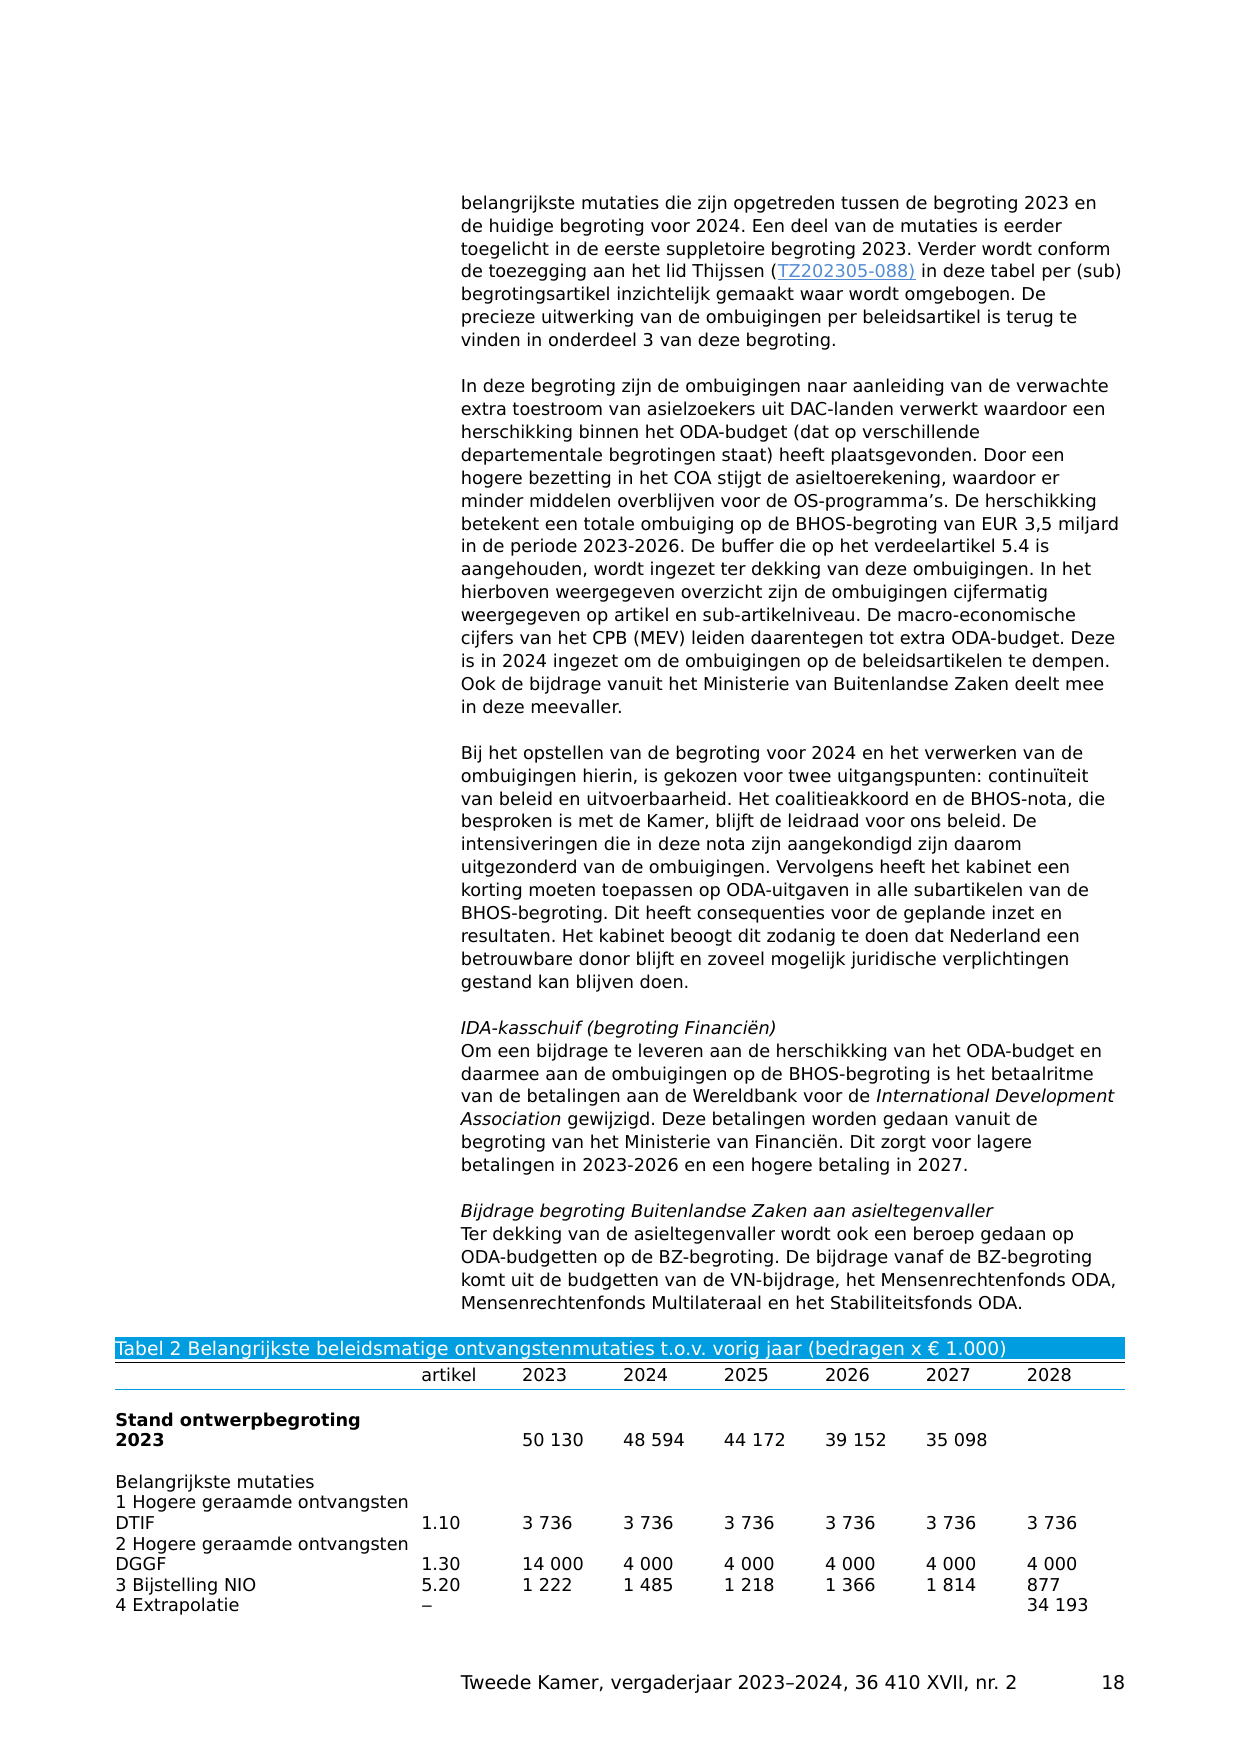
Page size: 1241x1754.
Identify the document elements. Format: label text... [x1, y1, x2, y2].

table_cell 3 736 [721, 1492, 822, 1533]
table_cell [115, 1363, 418, 1388]
table_cell 1 485 [620, 1575, 721, 1595]
table_cell [519, 1472, 620, 1492]
table_cell [418, 1472, 519, 1492]
table_cell [721, 1390, 822, 1410]
table_cell 1 218 [721, 1575, 822, 1595]
table_cell 2026 [822, 1363, 923, 1388]
table_cell [1024, 1390, 1125, 1410]
table_cell 4 Extrapolatie [115, 1595, 418, 1616]
table_cell [418, 1390, 519, 1410]
table_cell [1024, 1451, 1125, 1472]
table_cell [822, 1390, 923, 1410]
table_cell artikel [418, 1363, 519, 1388]
text Bij het opstellen van de begroting voor 2024 en het verwerken van de ombuigingen hierin, is gekozen voor twee uitgangspunten: continuïteit van beleid en uitvoerbaarheid. Het coalitieakkoord en de BHOS-nota, die besproken is met de Kamer, blijft de leidraad voor ons beleid. De intensiveringen die in deze nota zijn aangekondigd zijn daarom uitgezonderd van de ombuigingen. Vervolgens heeft het kabinet een korting moeten toepassen op ODA-uitgaven in alle subartikelen van de BHOS-begroting. Dit heeft consequenties voor de geplande inzet en resultaten. Het kabinet beoogt dit zodanig te doen dat Nederland een betrouwbare donor blijft en zoveel mogelijk juridische verplichtingen gestand kan blijven doen. [461, 741, 1125, 993]
table_cell 50 130 [519, 1410, 620, 1451]
table_cell 4 000 [822, 1534, 923, 1575]
table_cell [721, 1595, 822, 1616]
table_cell [620, 1595, 721, 1616]
table_cell 5.20 [418, 1575, 519, 1595]
table_cell 1 366 [822, 1575, 923, 1595]
table_cell [721, 1472, 822, 1492]
table_cell [115, 1451, 418, 1472]
table_cell [923, 1595, 1024, 1616]
table_cell [1024, 1472, 1125, 1492]
table_cell Stand ontwerpbegroting 2023 [115, 1410, 418, 1451]
table_cell 39 152 [822, 1410, 923, 1451]
table_cell [923, 1472, 1024, 1492]
text belangrijkste mutaties die zijn opgetreden tussen de begroting 2023 en de huidige begroting voor 2024. Een deel van de mutaties is eerder toegelicht in de eerste suppletoire begroting 2023. Verder wordt conform de toezegging aan het lid Thijssen (TZ202305-088) in deze tabel per (sub) begrotingsartikel inzichtelijk gemaakt waar wordt omgebogen. De precieze uitwerking van de ombuigingen per beleidsartikel is terug te vinden in onderdeel 3 van deze begroting. [461, 191, 1125, 351]
table_cell [721, 1451, 822, 1472]
table_cell 1 222 [519, 1575, 620, 1595]
table_cell 4 000 [923, 1534, 1024, 1575]
table_cell [418, 1451, 519, 1472]
table_cell 2027 [923, 1363, 1024, 1388]
table_cell 48 594 [620, 1410, 721, 1451]
table_cell 2024 [620, 1363, 721, 1388]
table_cell ‒ [418, 1595, 519, 1616]
table_cell 2 Hogere geraamde ontvangsten DGGF [115, 1534, 418, 1575]
table_cell 2028 [1024, 1363, 1125, 1388]
table_cell 3 736 [620, 1492, 721, 1533]
table_cell 877 [1024, 1575, 1125, 1595]
table_cell Belangrijkste mutaties [115, 1472, 418, 1492]
table_cell 3 736 [1024, 1492, 1125, 1533]
table_cell [923, 1451, 1024, 1472]
table_cell 4 000 [1024, 1534, 1125, 1575]
table_cell 4 000 [721, 1534, 822, 1575]
table_cell [822, 1472, 923, 1492]
table_cell 3 736 [923, 1492, 1024, 1533]
table_cell [822, 1451, 923, 1472]
table_cell [620, 1451, 721, 1472]
table_cell 1 Hogere geraamde ontvangsten DTIF [115, 1492, 418, 1533]
text In deze begroting zijn de ombuigingen naar aanleiding van de verwachte extra toestroom van asielzoekers uit DAC-landen verwerkt waardoor een herschikking binnen het ODA-budget (dat op verschillende departementale begrotingen staat) heeft plaatsgevonden. Door een hogere bezetting in het COA stijgt de asieltoerekening, waardoor er minder middelen overblijven voor de OS-programma’s. De herschikking betekent een totale ombuiging op de BHOS-begroting van EUR 3,5 miljard in de periode 2023-2026. De buffer die op het verdeelartikel 5.4 is aangehouden, wordt ingezet ter dekking van deze ombuigingen. In het hierboven weergegeven overzicht zijn de ombuigingen cijfermatig weergegeven op artikel en sub-artikelniveau. De macro-economische cijfers van het CPB (MEV) leiden daarentegen tot extra ODA-budget. Deze is in 2024 ingezet om de ombuigingen op de beleidsartikelen te dempen. Ook de bijdrage vanuit het Ministerie van Buitenlandse Zaken deelt mee in deze meevaller. [461, 374, 1125, 718]
table_cell 1 814 [923, 1575, 1024, 1595]
table_cell [923, 1390, 1024, 1410]
table_cell [519, 1390, 620, 1410]
table_cell 3 736 [822, 1492, 923, 1533]
table_cell [519, 1595, 620, 1616]
table_cell [822, 1595, 923, 1616]
table_cell 3 Bijstelling NIO [115, 1575, 418, 1595]
table_cell 2023 [519, 1363, 620, 1388]
table_cell [620, 1390, 721, 1410]
table_cell [1024, 1410, 1125, 1451]
table_cell 14 000 [519, 1534, 620, 1575]
table_cell 2025 [721, 1363, 822, 1388]
text Bijdrage begroting Buitenlandse Zaken aan asieltegenvaller Ter dekking van de asieltegenvaller wordt ook een beroep gedaan op ODA-budgetten op de BZ-begroting. De bijdrage vanaf de BZ-begroting komt uit de budgetten van de VN-bijdrage, het Mensenrechtenfonds ODA, Mensenrechtenfonds Multilateraal en het Stabiliteitsfonds ODA. [461, 1199, 1125, 1314]
table_cell 35 098 [923, 1410, 1024, 1451]
table_cell 4 000 [620, 1534, 721, 1575]
table_cell 1.10 [418, 1492, 519, 1533]
table_cell 34 193 [1024, 1595, 1125, 1616]
table_cell [115, 1390, 418, 1410]
text IDA-kasschuif (begroting Financiën) Om een bijdrage te leveren aan de herschikking van het ODA-budget en daarmee aan de ombuigingen op de BHOS-begroting is het betaalritme van de betalingen aan de Wereldbank voor de International Development Association gewijzigd. Deze betalingen worden gedaan vanuit de begroting van het Ministerie van Financiën. Dit zorgt voor lagere betalingen in 2023-2026 en een hogere betaling in 2027. [461, 1016, 1125, 1176]
table_cell 3 736 [519, 1492, 620, 1533]
table_cell [620, 1472, 721, 1492]
table_cell 44 172 [721, 1410, 822, 1451]
table_cell 1.30 [418, 1534, 519, 1575]
table_cell [519, 1451, 620, 1472]
table_cell [418, 1410, 519, 1451]
